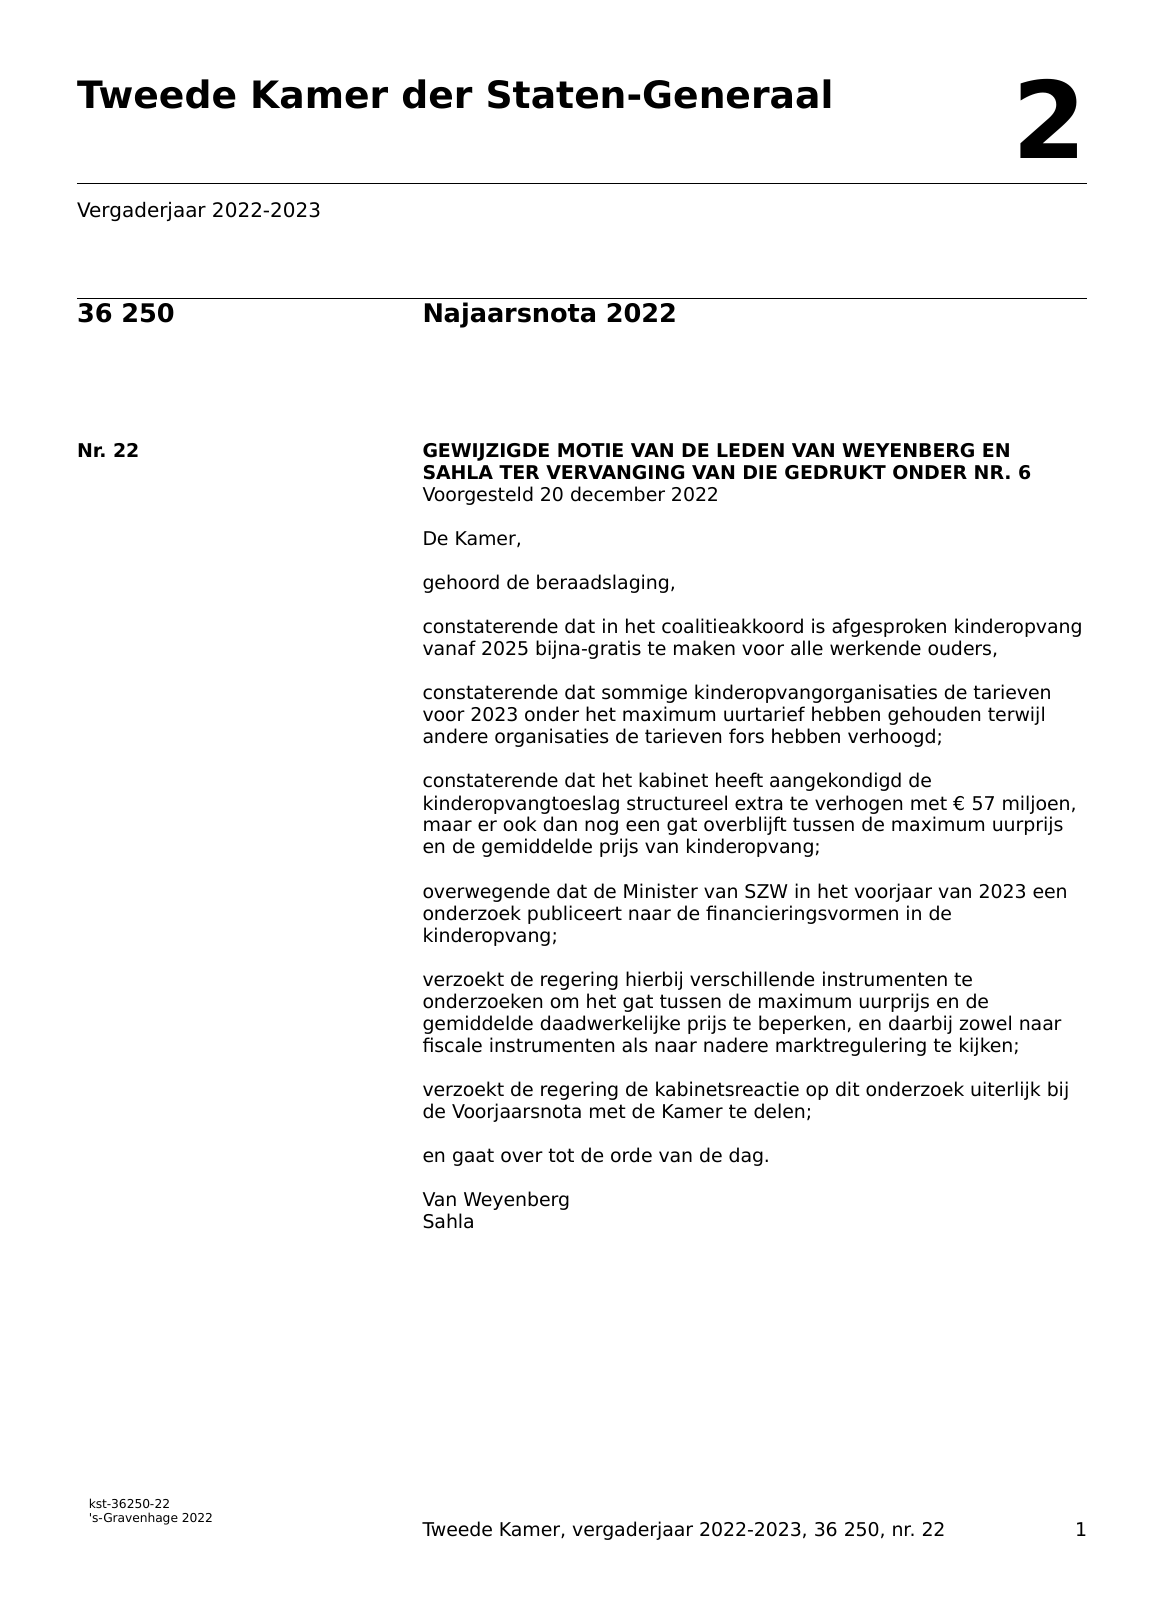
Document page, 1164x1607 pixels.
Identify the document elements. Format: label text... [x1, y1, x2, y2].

text en gaat over tot de orde van de dag. [422, 1145, 1087, 1167]
text Sahla [422, 1211, 1087, 1233]
text 's-Gravenhage 2022 [88, 1511, 323, 1525]
table_header Tweede Kamer der Staten-Generaal [77, 59, 886, 183]
table_cell Vergaderjaar 2022-2023 [77, 184, 1087, 298]
text verzoekt de regering hierbij verschillende instrumenten te onderzoeken om het gat tussen de maximum uurprijs en de gemiddelde daadwerkelijke prijs te beperken, en daarbij zowel naar fiscale instrumenten als naar nadere marktregulering te kijken; [422, 969, 1087, 1057]
text constaterende dat in het coalitieakkoord is afgesproken kinderopvang vanaf 2025 bijna-gratis te maken voor alle werkende ouders, [422, 616, 1087, 660]
text verzoekt de regering de kabinetsreactie op dit onderzoek uiterlijk bij de Voorjaarsnota met de Kamer te delen; [422, 1079, 1087, 1123]
text gehoord de beraadslaging, [422, 572, 1087, 594]
text kst-36250-22 [88, 1497, 323, 1511]
text overwegende dat de Minister van SZW in het voorjaar van 2023 een onderzoek publiceert naar de financieringsvormen in de kinderopvang; [422, 881, 1087, 946]
table_header 2 [886, 59, 1087, 183]
text De Kamer, [422, 528, 1087, 550]
subtitle Nr. 22 GEWIJZIGDE MOTIE VAN DE LEDEN VAN WEYENBERG EN SAHLA TER VERVANGING VAN DIE GEDRUKT ONDER NR. 6 [77, 440, 1087, 484]
text constaterende dat het kabinet heeft aangekondigd de kinderopvangtoeslag structureel extra te verhogen met € 57 miljoen, maar er ook dan nog een gat overblijft tussen de maximum uurprijs en de gemiddelde prijs van kinderopvang; [422, 770, 1087, 858]
text Van Weyenberg [422, 1189, 1087, 1211]
text Voorgesteld 20 december 2022 [422, 484, 1087, 506]
text constaterende dat sommige kinderopvangorganisaties de tarieven voor 2023 onder het maximum uurtarief hebben gehouden terwijl andere organisaties de tarieven fors hebben verhoogd; [422, 682, 1087, 748]
subtitle 36 250 Najaarsnota 2022 [77, 299, 1087, 329]
